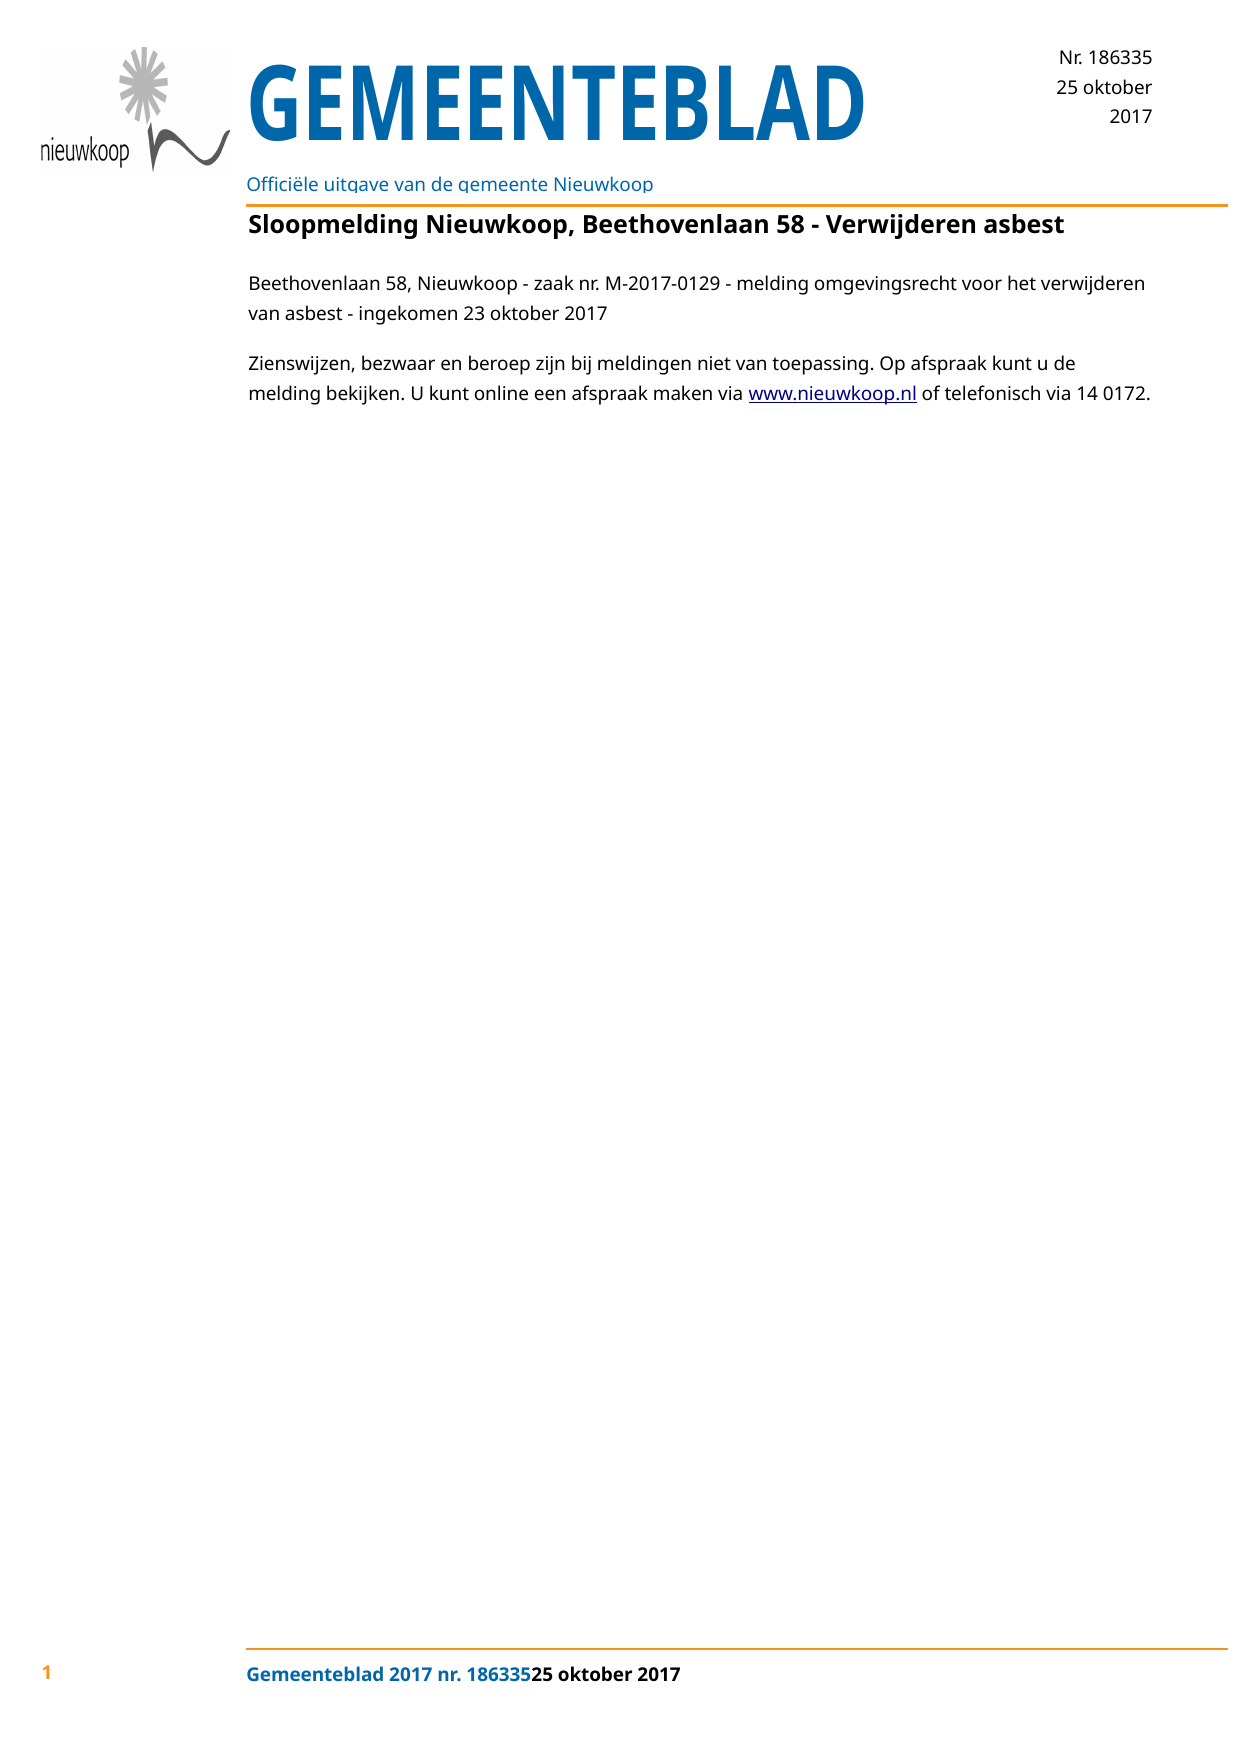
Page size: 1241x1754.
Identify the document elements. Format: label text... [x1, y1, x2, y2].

text Beethovenlaan 58, Nieuwkoop - zaak nr. M-2017-0129 - melding omgevingsrecht voor het verwijderen van asbest - ingekomen 23 oktober 2017 [248, 270, 1152, 326]
text Zienswijzen, bezwaar en beroep zijn bij meldingen niet van toepassing. Op afspraak kunt u de melding bekijken. U kunt online een afspraak maken via www.nieuwkoop.nl of telefonisch via 14 0172. [248, 350, 1152, 406]
text Sloopmelding Nieuwkoop, Beethovenlaan 58 - Verwijderen asbest [248, 207, 1152, 241]
picture [41, 47, 231, 172]
